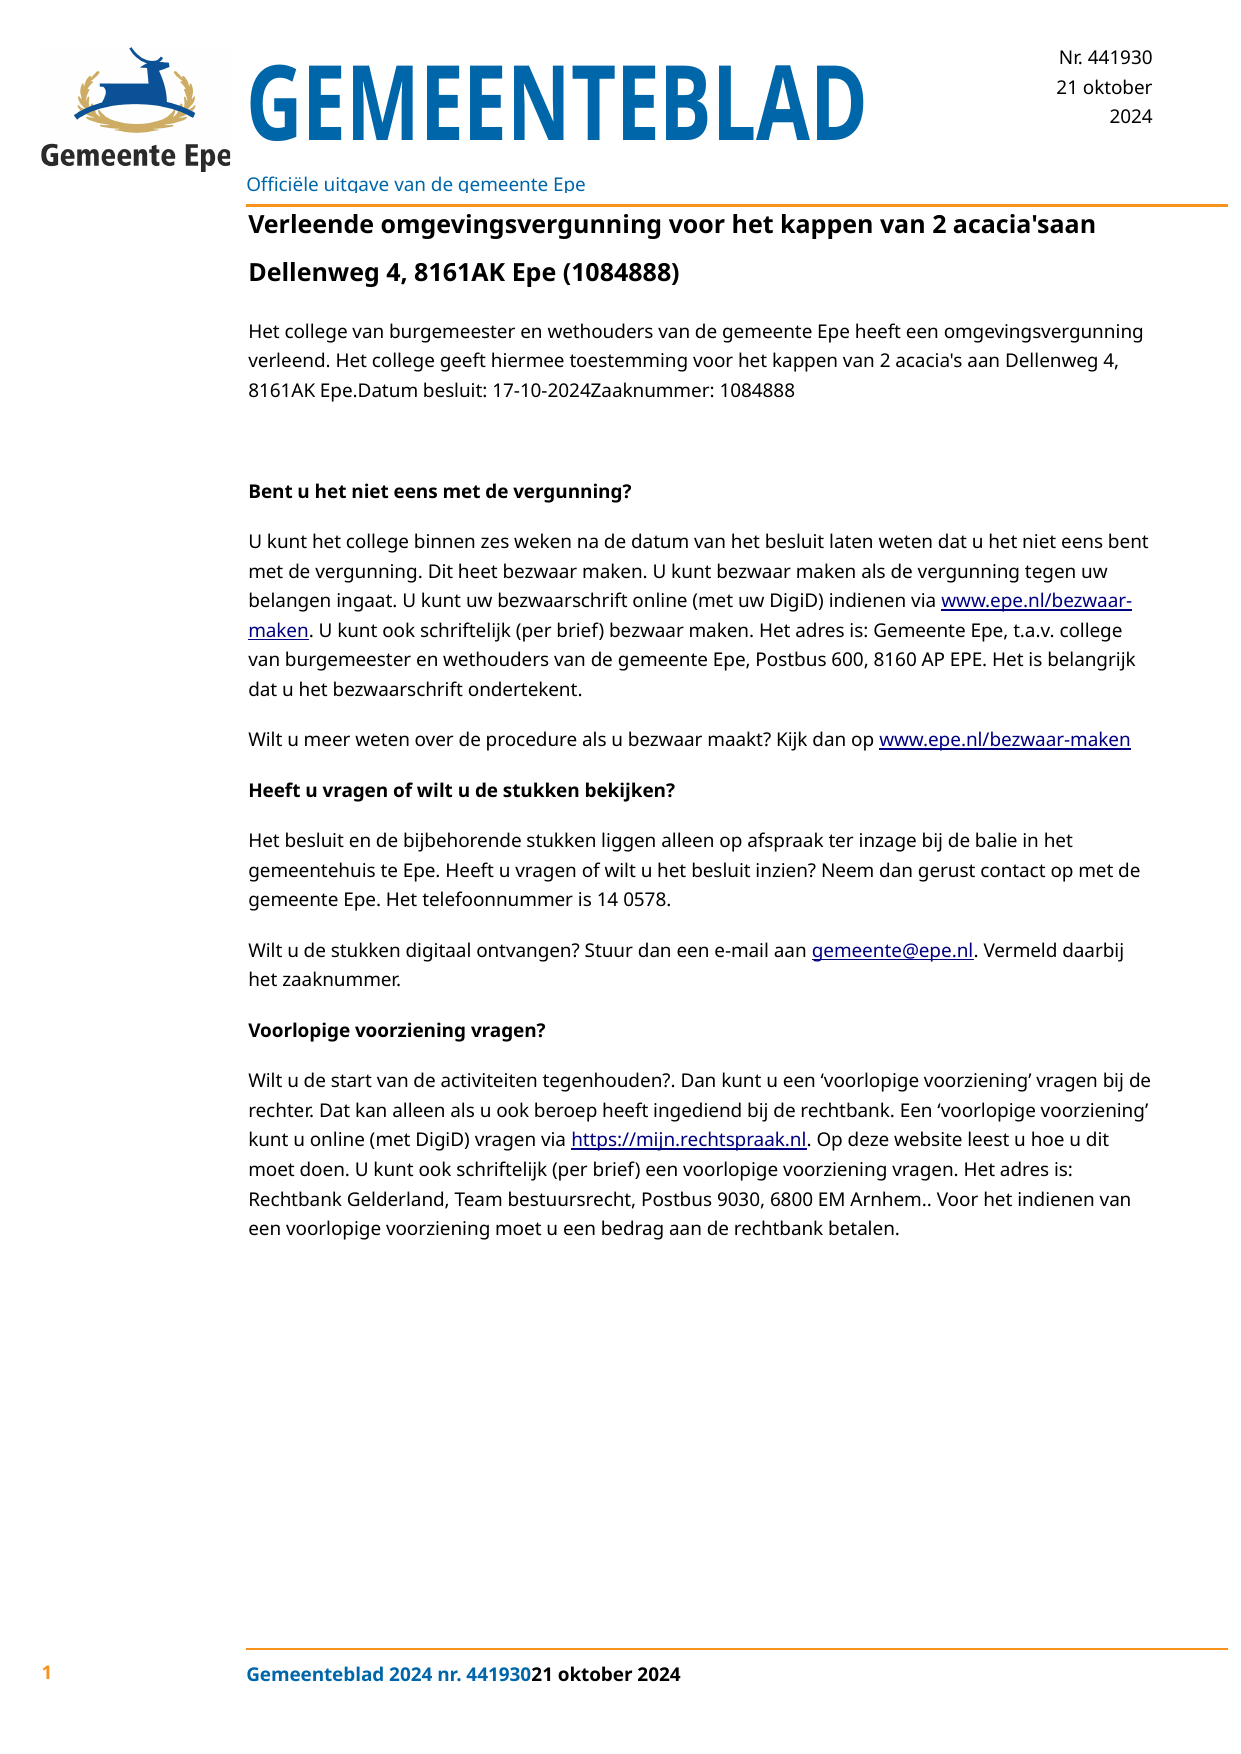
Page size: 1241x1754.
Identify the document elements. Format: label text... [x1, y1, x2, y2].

text Het besluit en de bijbehorende stukken liggen alleen op afspraak ter inzage bij de balie in het gemeentehuis te Epe. Heeft u vragen of wilt u het besluit inzien? Neem dan gerust contact op met de gemeente Epe. Het telefoonnummer is 14 0578. [248, 827, 1152, 912]
text Wilt u de stukken digitaal ontvangen? Stuur dan een e-mail aan gemeente@epe.nl. Vermeld daarbij het zaaknummer. [248, 937, 1152, 992]
text Verleende omgevingsvergunning voor het kappen van 2 acacia'saan Dellenweg 4, 8161AK Epe (1084888) [248, 207, 1152, 288]
text Wilt u meer weten over de procedure als u bezwaar maakt? Kijk dan op www.epe.nl/bezwaar-maken [248, 727, 1152, 752]
text U kunt het college binnen zes weken na de datum van het besluit laten weten dat u het niet eens bent met de vergunning. Dit heet bezwaar maken. U kunt bezwaar maken als de vergunning tegen uw belangen ingaat. U kunt uw bezwaarschrift online (met uw DigiD) indienen via www.epe.nl/bezwaar-maken. U kunt ook schriftelijk (per brief) bezwaar maken. Het adres is: Gemeente Epe, t.a.v. college van burgemeester en wethouders van de gemeente Epe, Postbus 600, 8160 AP EPE. Het is belangrijk dat u het bezwaarschrift ondertekent. [248, 528, 1152, 702]
text Heeft u vragen of wilt u de stukken bekijken? [248, 777, 1152, 803]
text Wilt u de start van de activiteiten tegenhouden?. Dan kunt u een ‘voorlopige voorziening’ vragen bij de rechter. Dat kan alleen als u ook beroep heeft ingediend bij de rechtbank. Een ‘voorlopige voorziening’ kunt u online (met DigiD) vragen via https://mijn.rechtspraak.nl. Op deze website leest u hoe u dit moet doen. U kunt ook schriftelijk (per brief) een voorlopige voorziening vragen. Het adres is: Rechtbank Gelderland, Team bestuursrecht, Postbus 9030, 6800 EM Arnhem.. Voor het indienen van een voorlopige voorziening moet u een bedrag aan de rechtbank betalen. [248, 1067, 1152, 1241]
picture [41, 47, 231, 172]
text Het college van burgemeester en wethouders van de gemeente Epe heeft een omgevingsvergunning verleend. Het college geeft hiermee toestemming voor het kappen van 2 acacia's aan Dellenweg 4, 8161AK Epe.Datum besluit: 17-10-2024Zaaknummer: 1084888 [248, 318, 1152, 403]
text Bent u het niet eens met de vergunning? [248, 478, 1152, 504]
text Voorlopige voorziening vragen? [248, 1017, 1152, 1043]
